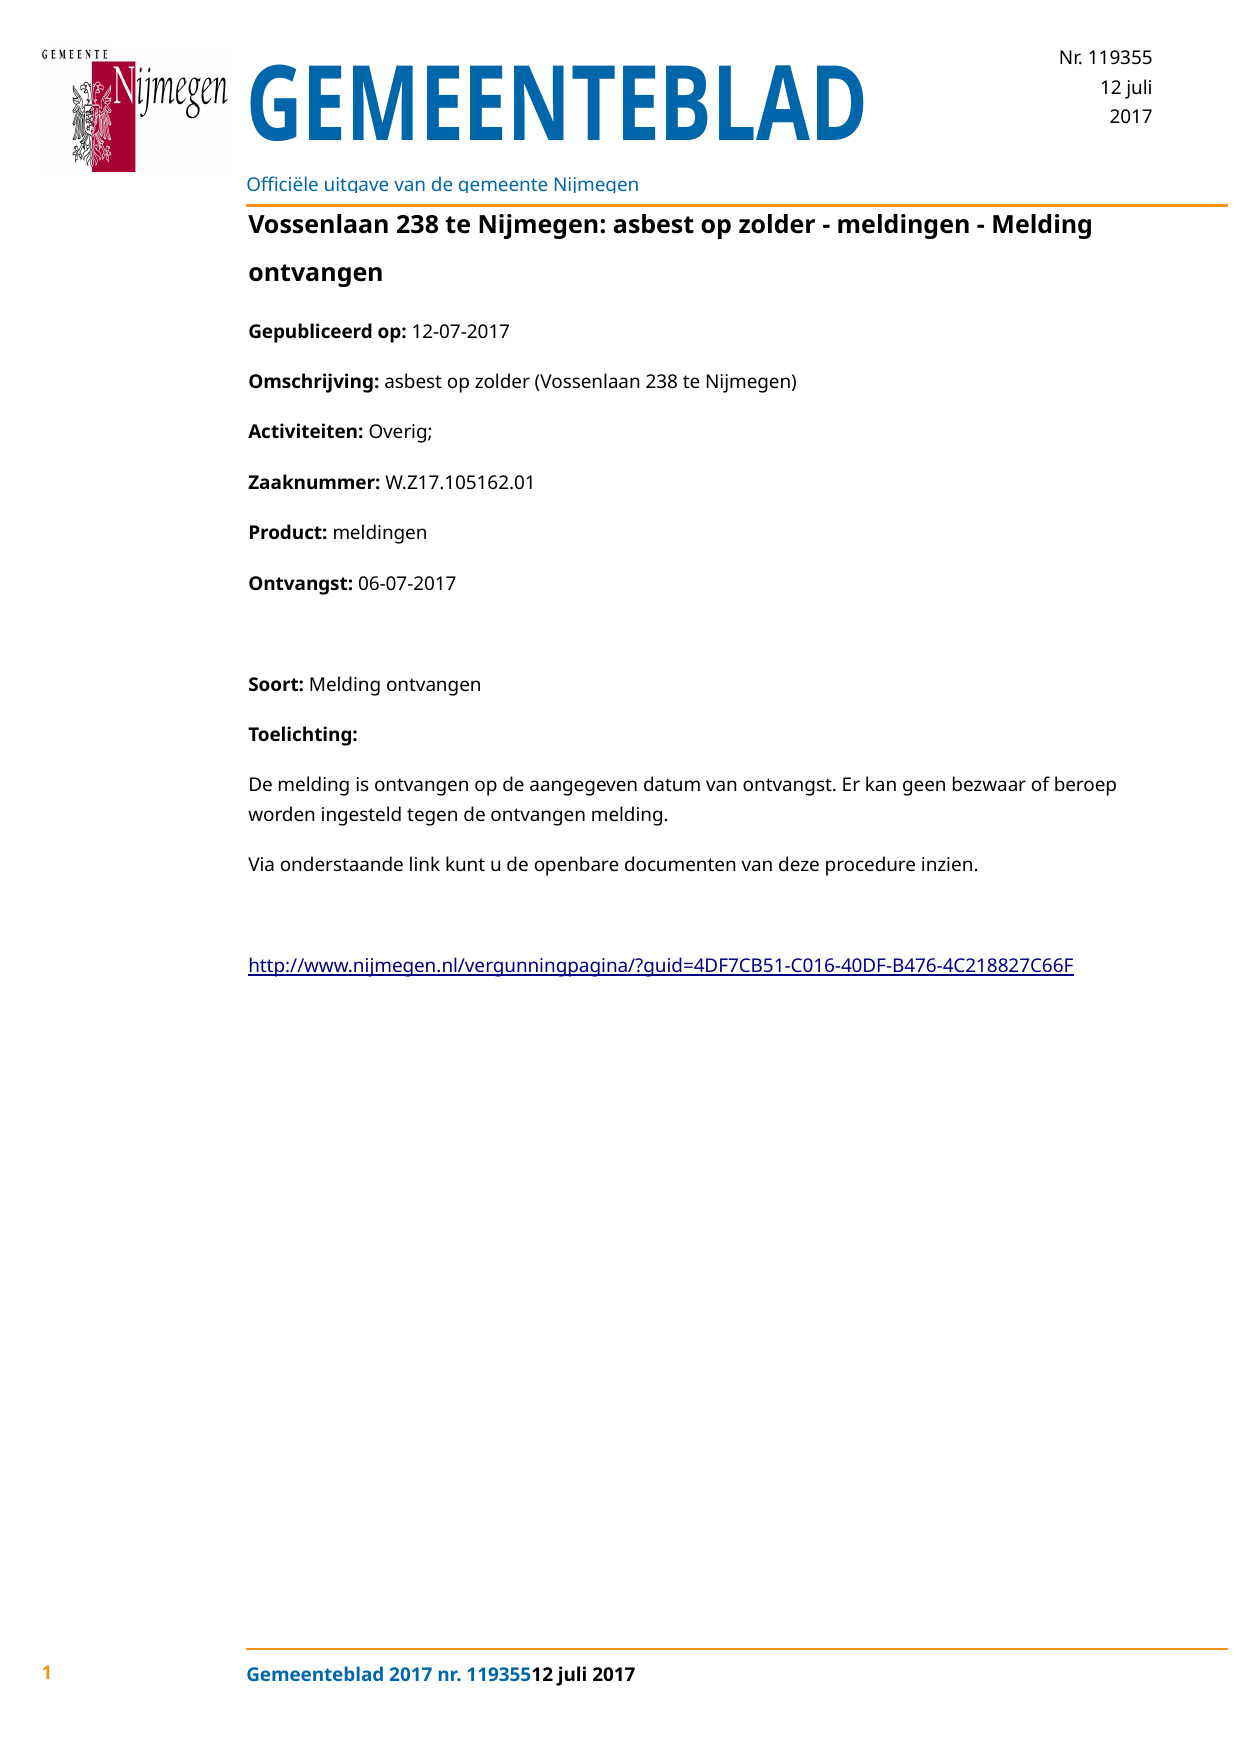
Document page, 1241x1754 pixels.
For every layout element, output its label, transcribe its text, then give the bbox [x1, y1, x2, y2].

text Vossenlaan 238 te Nijmegen: asbest op zolder - meldingen - Melding ontvangen [248, 207, 1152, 288]
text Gepubliceerd op: 12-07-2017 [248, 318, 1152, 344]
picture [41, 47, 231, 172]
text De melding is ontvangen op de aangegeven datum van ontvangst. Er kan geen bezwaar of beroep worden ingesteld tegen de ontvangen melding. [248, 772, 1152, 827]
text Zaaknummer: W.Z17.105162.01 [248, 469, 1152, 495]
text Activiteiten: Overig; [248, 419, 1152, 444]
text Via onderstaande link kunt u de openbare documenten van deze procedure inzien. [248, 852, 1152, 877]
text Product: meldingen [248, 519, 1152, 545]
text Ontvangst: 06-07-2017 [248, 570, 1152, 596]
text http://www.nijmegen.nl/vergunningpagina/?guid=4DF7CB51-C016-40DF-B476-4C218827C66F [248, 952, 1152, 978]
text Omschrijving: asbest op zolder (Vossenlaan 238 te Nijmegen) [248, 368, 1152, 394]
text Soort: Melding ontvangen [248, 671, 1152, 697]
text Toelichting: [248, 721, 1152, 747]
